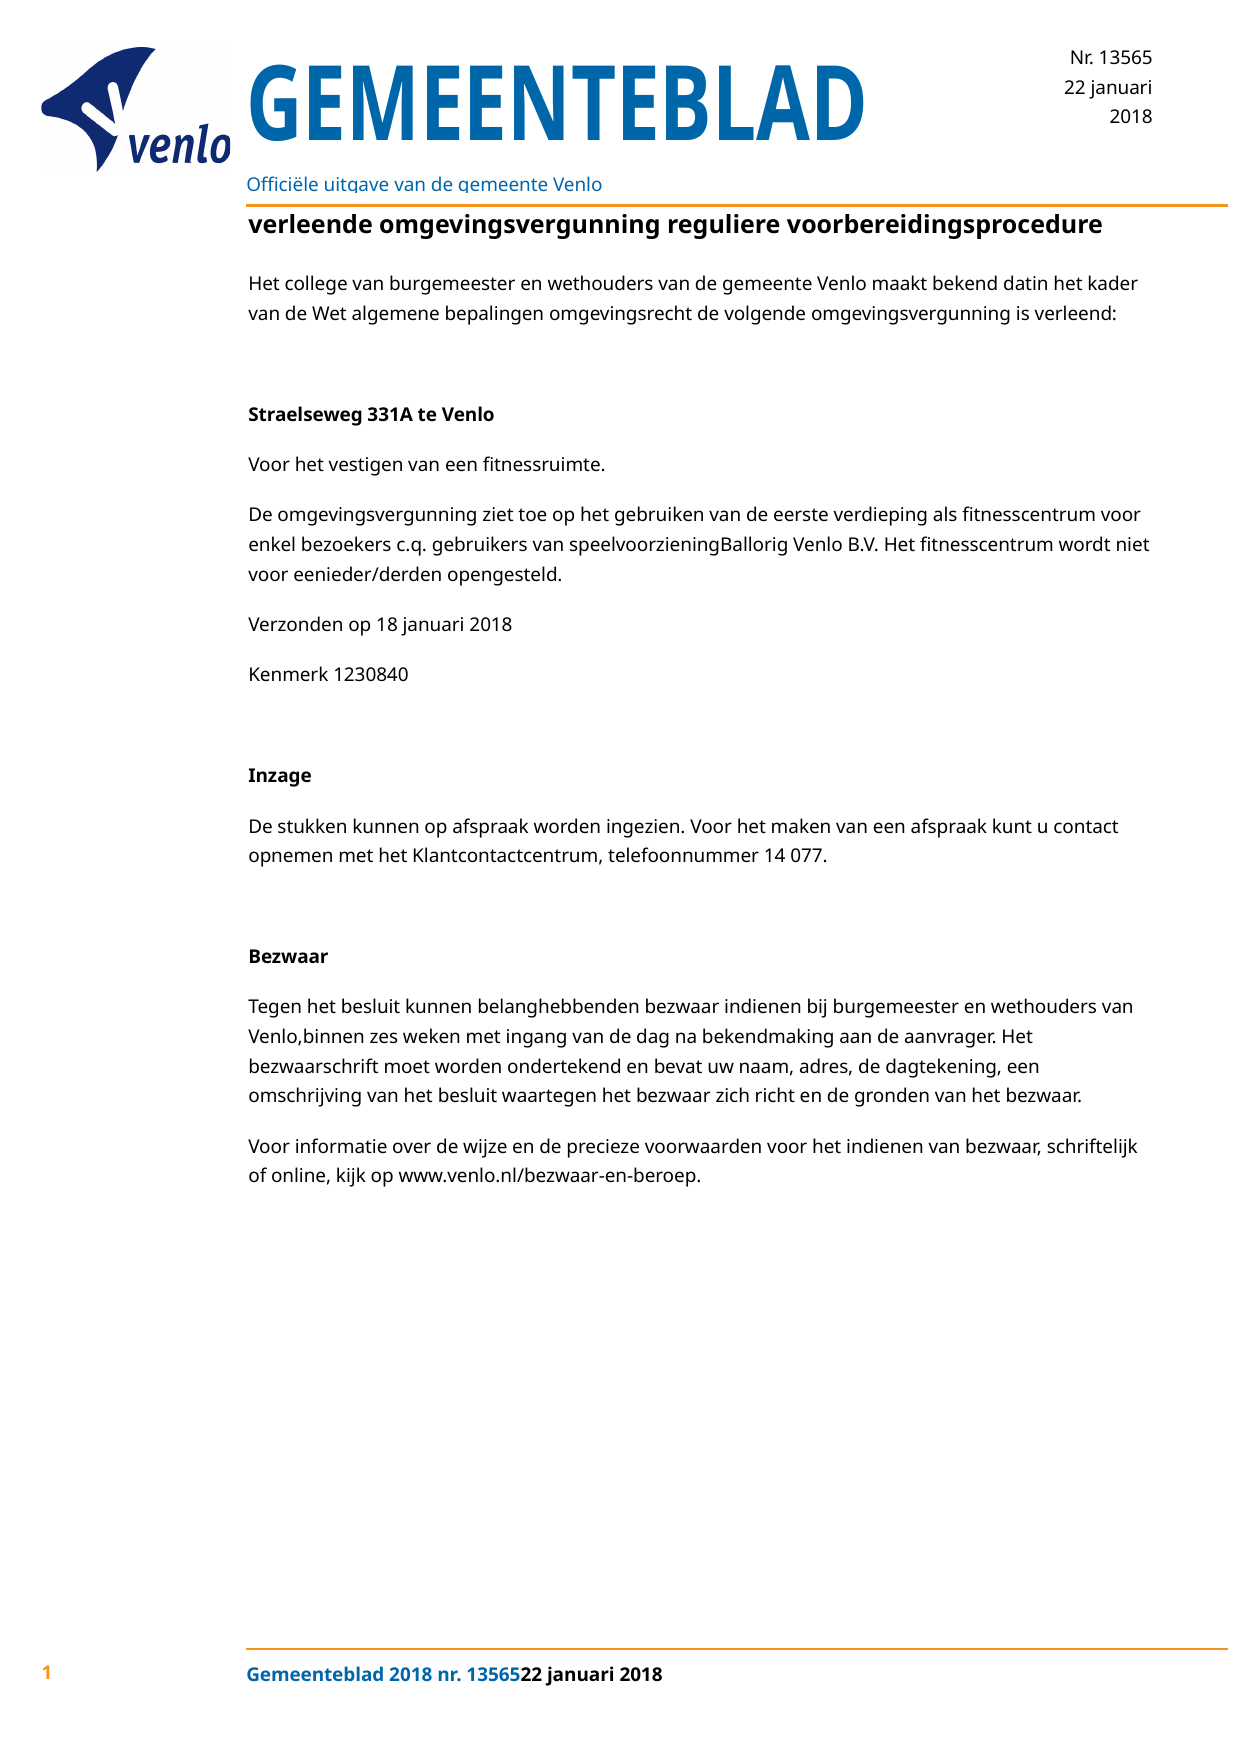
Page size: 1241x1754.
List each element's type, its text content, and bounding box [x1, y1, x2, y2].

text Bezwaar [248, 943, 1152, 969]
text Voor informatie over de wijze en de precieze voorwaarden voor het indienen van bezwaar, schriftelijk of online, kijk op www.venlo.nl/bezwaar-en-beroep. [248, 1133, 1152, 1188]
text Voor het vestigen van een fitnessruimte. [248, 451, 1152, 477]
text Tegen het besluit kunnen belanghebbenden bezwaar indienen bij burgemeester en wethouders van Venlo,binnen zes weken met ingang van de dag na bekendmaking aan de aanvrager. Het bezwaarschrift moet worden ondertekend en bevat uw naam, adres, de dagtekening, een omschrijving van het besluit waartegen het bezwaar zich richt en de gronden van het bezwaar. [248, 994, 1152, 1108]
text Inzage [248, 762, 1152, 788]
text Straelseweg 331A te Venlo [248, 401, 1152, 426]
text verleende omgevingsvergunning reguliere voorbereidingsprocedure [248, 207, 1152, 241]
text De stukken kunnen op afspraak worden ingezien. Voor het maken van een afspraak kunt u contact opnemen met het Klantcontactcentrum, telefoonnummer 14 077. [248, 813, 1152, 868]
text De omgevingsvergunning ziet toe op het gebruiken van de eerste verdieping als fitnesscentrum voor enkel bezoekers c.q. gebruikers van speelvoorzieningBallorig Venlo B.V. Het fitnesscentrum wordt niet voor eenieder/derden opengesteld. [248, 502, 1152, 586]
picture [41, 47, 231, 172]
text Kenmerk 1230840 [248, 662, 1152, 687]
text Verzonden op 18 januari 2018 [248, 611, 1152, 637]
text Het college van burgemeester en wethouders van de gemeente Venlo maakt bekend datin het kader van de Wet algemene bepalingen omgevingsrecht de volgende omgevingsvergunning is verleend: [248, 270, 1152, 326]
